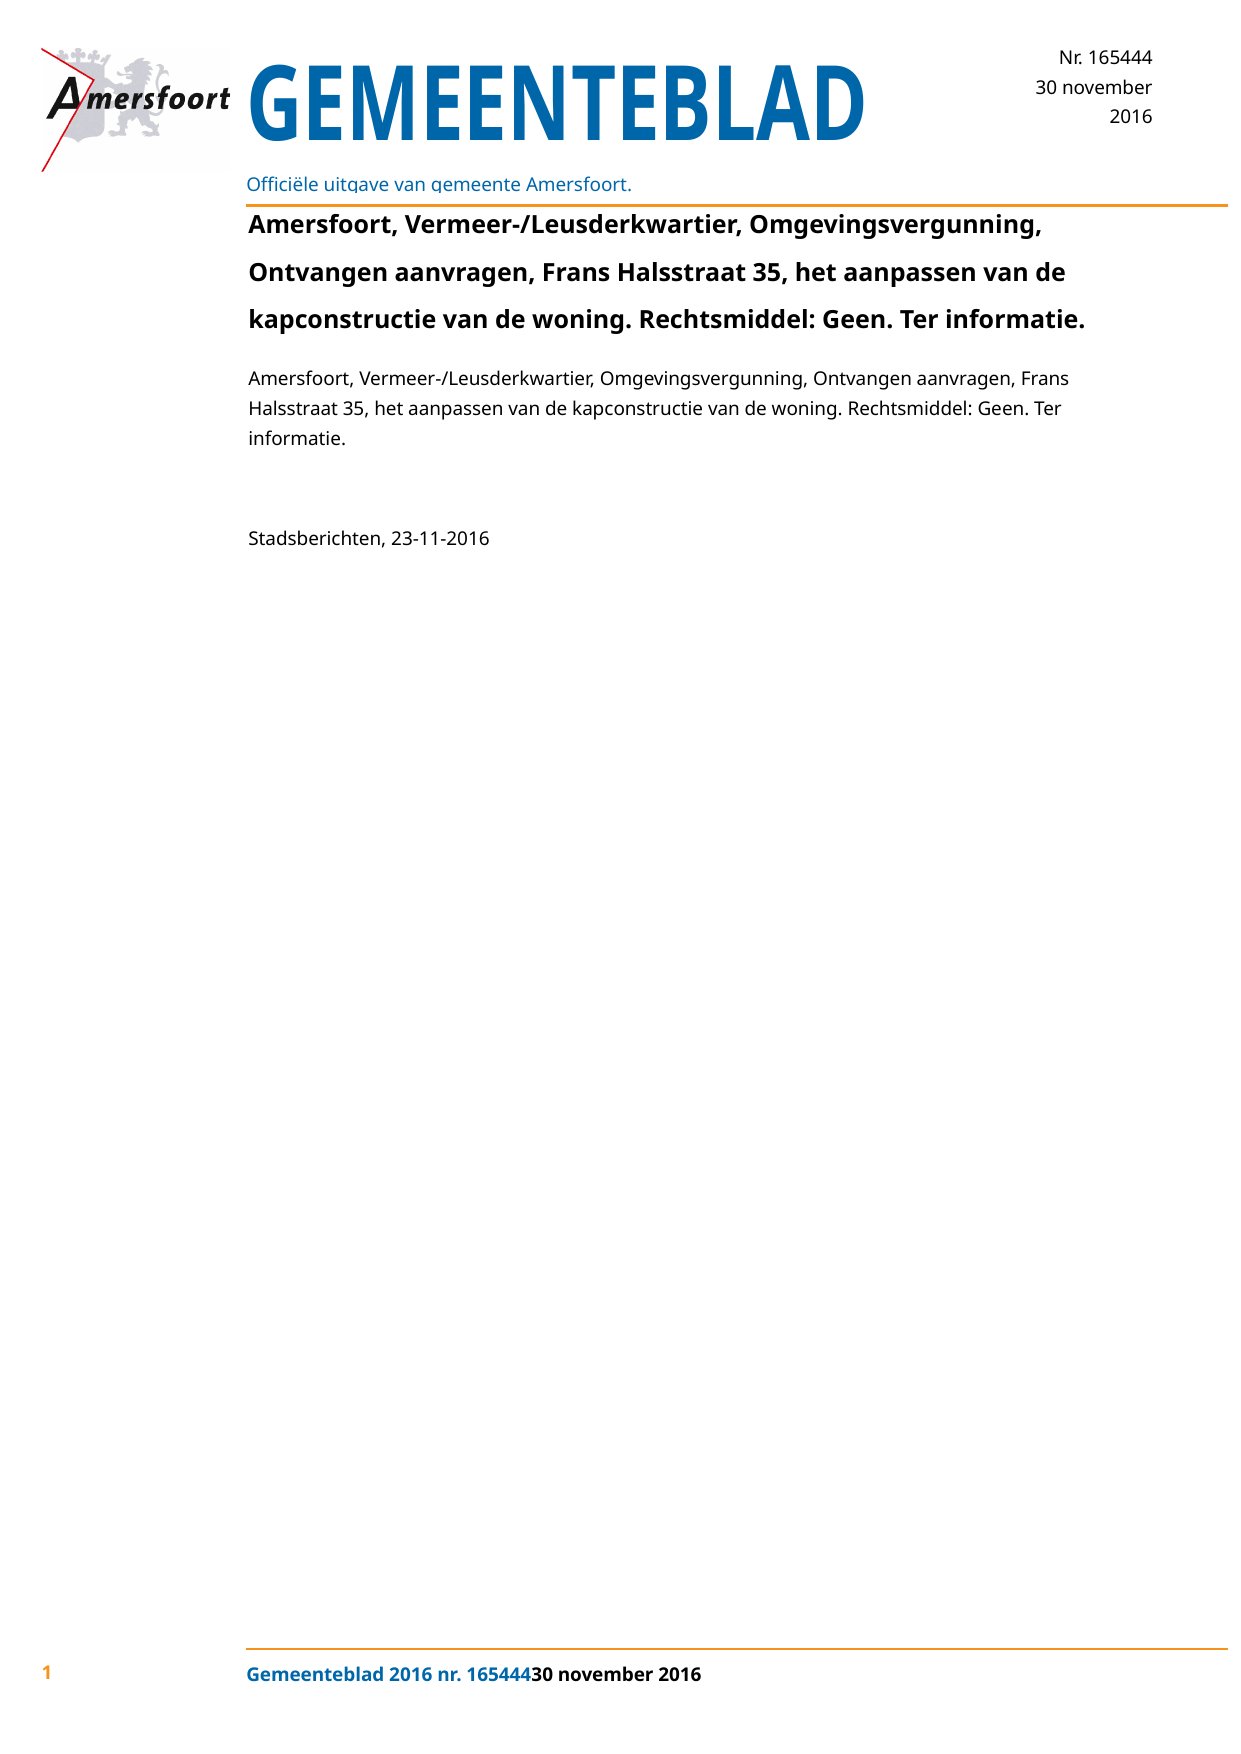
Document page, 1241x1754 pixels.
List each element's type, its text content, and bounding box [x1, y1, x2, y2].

text Amersfoort, Vermeer-/Leusderkwartier, Omgevingsvergunning, Ontvangen aanvragen, Frans Halsstraat 35, het aanpassen van de kapconstructie van de woning. Rechtsmiddel: Geen. Ter informatie. [248, 207, 1152, 336]
text Amersfoort, Vermeer-/Leusderkwartier, Omgevingsvergunning, Ontvangen aanvragen, Frans Halsstraat 35, het aanpassen van de kapconstructie van de woning. Rechtsmiddel: Geen. Ter informatie. [248, 366, 1152, 450]
picture [41, 47, 231, 172]
text Stadsberichten, 23-11-2016 [248, 526, 1152, 551]
